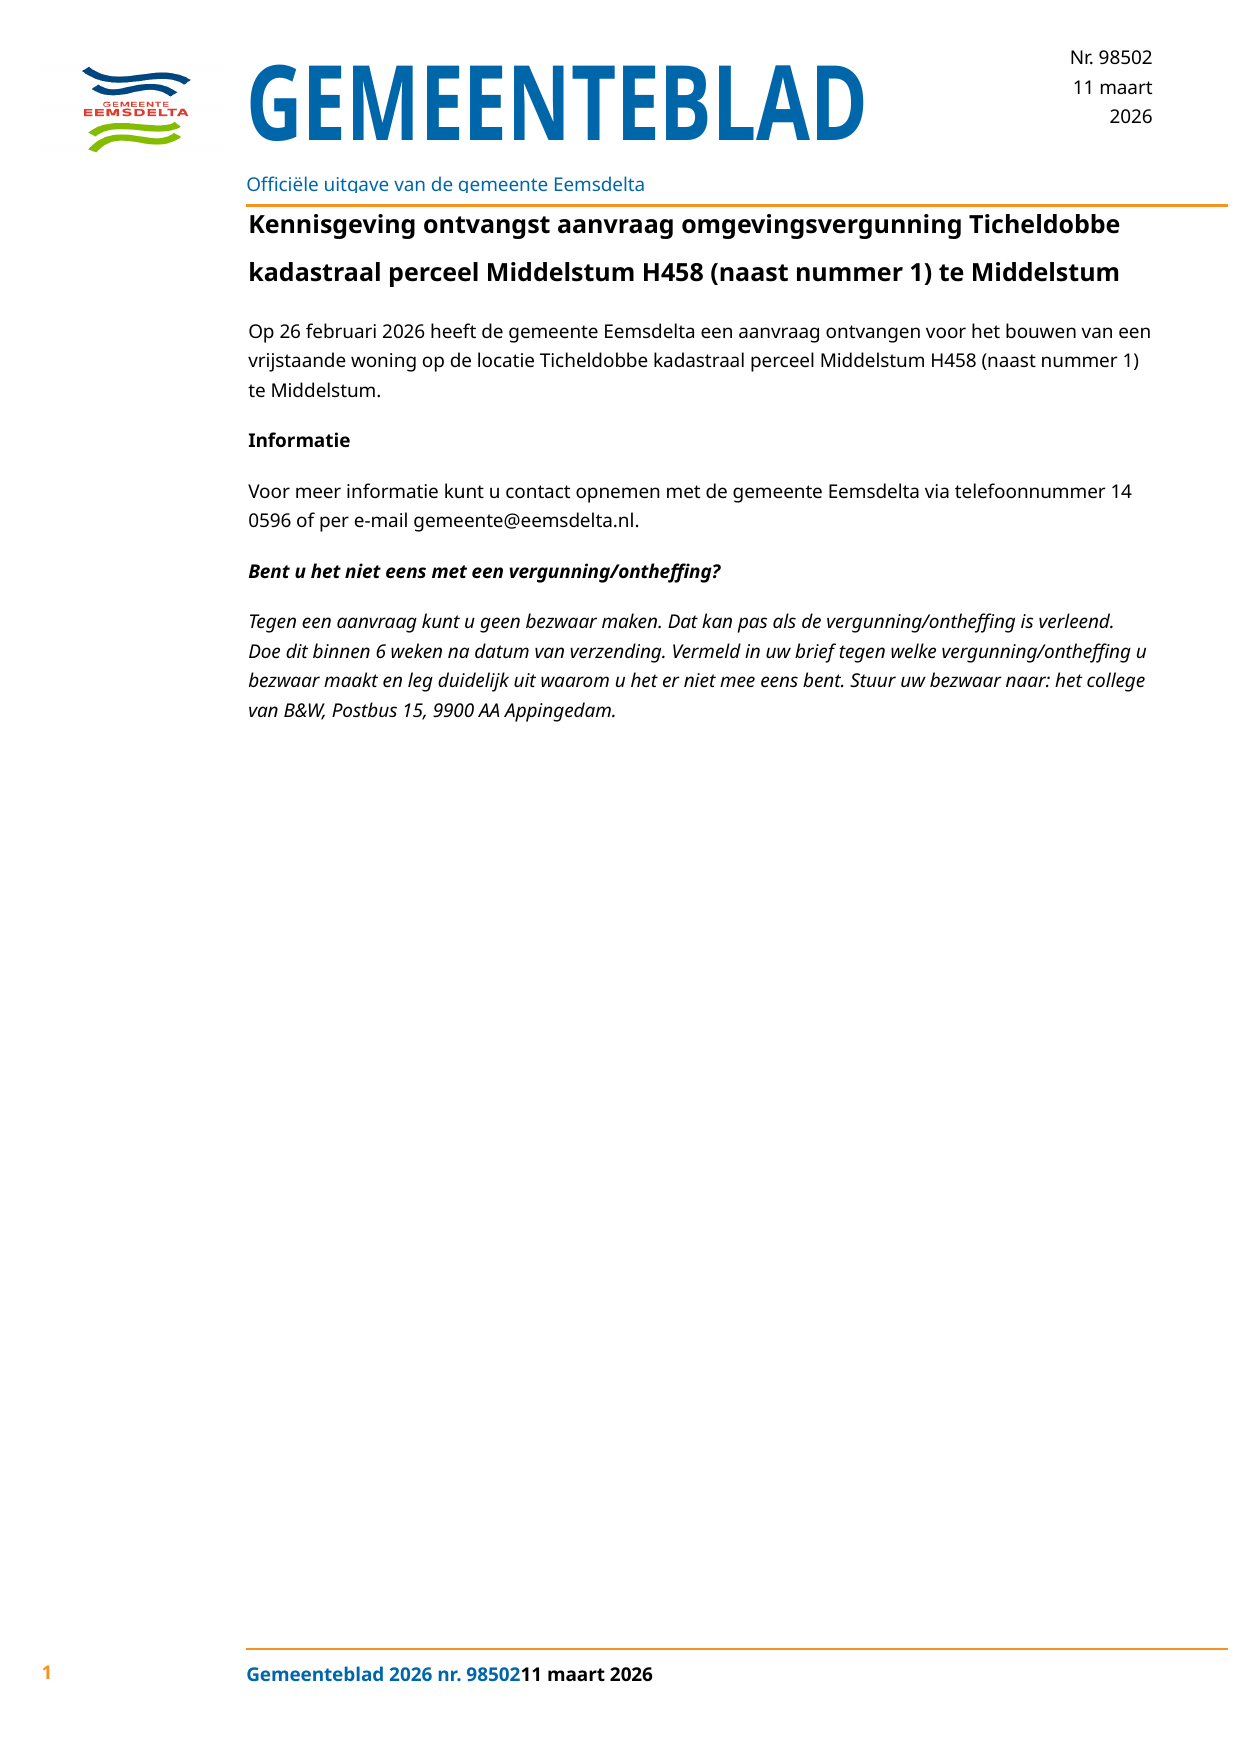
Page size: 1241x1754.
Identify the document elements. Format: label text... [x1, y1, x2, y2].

text Informatie [248, 427, 1152, 453]
text Bent u het niet eens met een vergunning/ontheffing? [248, 558, 1152, 584]
picture [41, 47, 231, 172]
text Tegen een aanvraag kunt u geen bezwaar maken. Dat kan pas als de vergunning/ontheffing is verleend. Doe dit binnen 6 weken na datum van verzending. Vermeld in uw brief tegen welke vergunning/ontheffing u bezwaar maakt en leg duidelijk uit waarom u het er niet mee eens bent. Stuur uw bezwaar naar: het college van B&W, Postbus 15, 9900 AA Appingedam. [248, 608, 1152, 723]
text Kennisgeving ontvangst aanvraag omgevingsvergunning Ticheldobbe kadastraal perceel Middelstum H458 (naast nummer 1) te Middelstum [248, 207, 1152, 288]
text Op 26 februari 2026 heeft de gemeente Eemsdelta een aanvraag ontvangen voor het bouwen van een vrijstaande woning op de locatie Ticheldobbe kadastraal perceel Middelstum H458 (naast nummer 1) te Middelstum. [248, 318, 1152, 403]
text Voor meer informatie kunt u contact opnemen met de gemeente Eemsdelta via telefoonnummer 14 0596 of per e-mail gemeente@eemsdelta.nl. [248, 478, 1152, 533]
